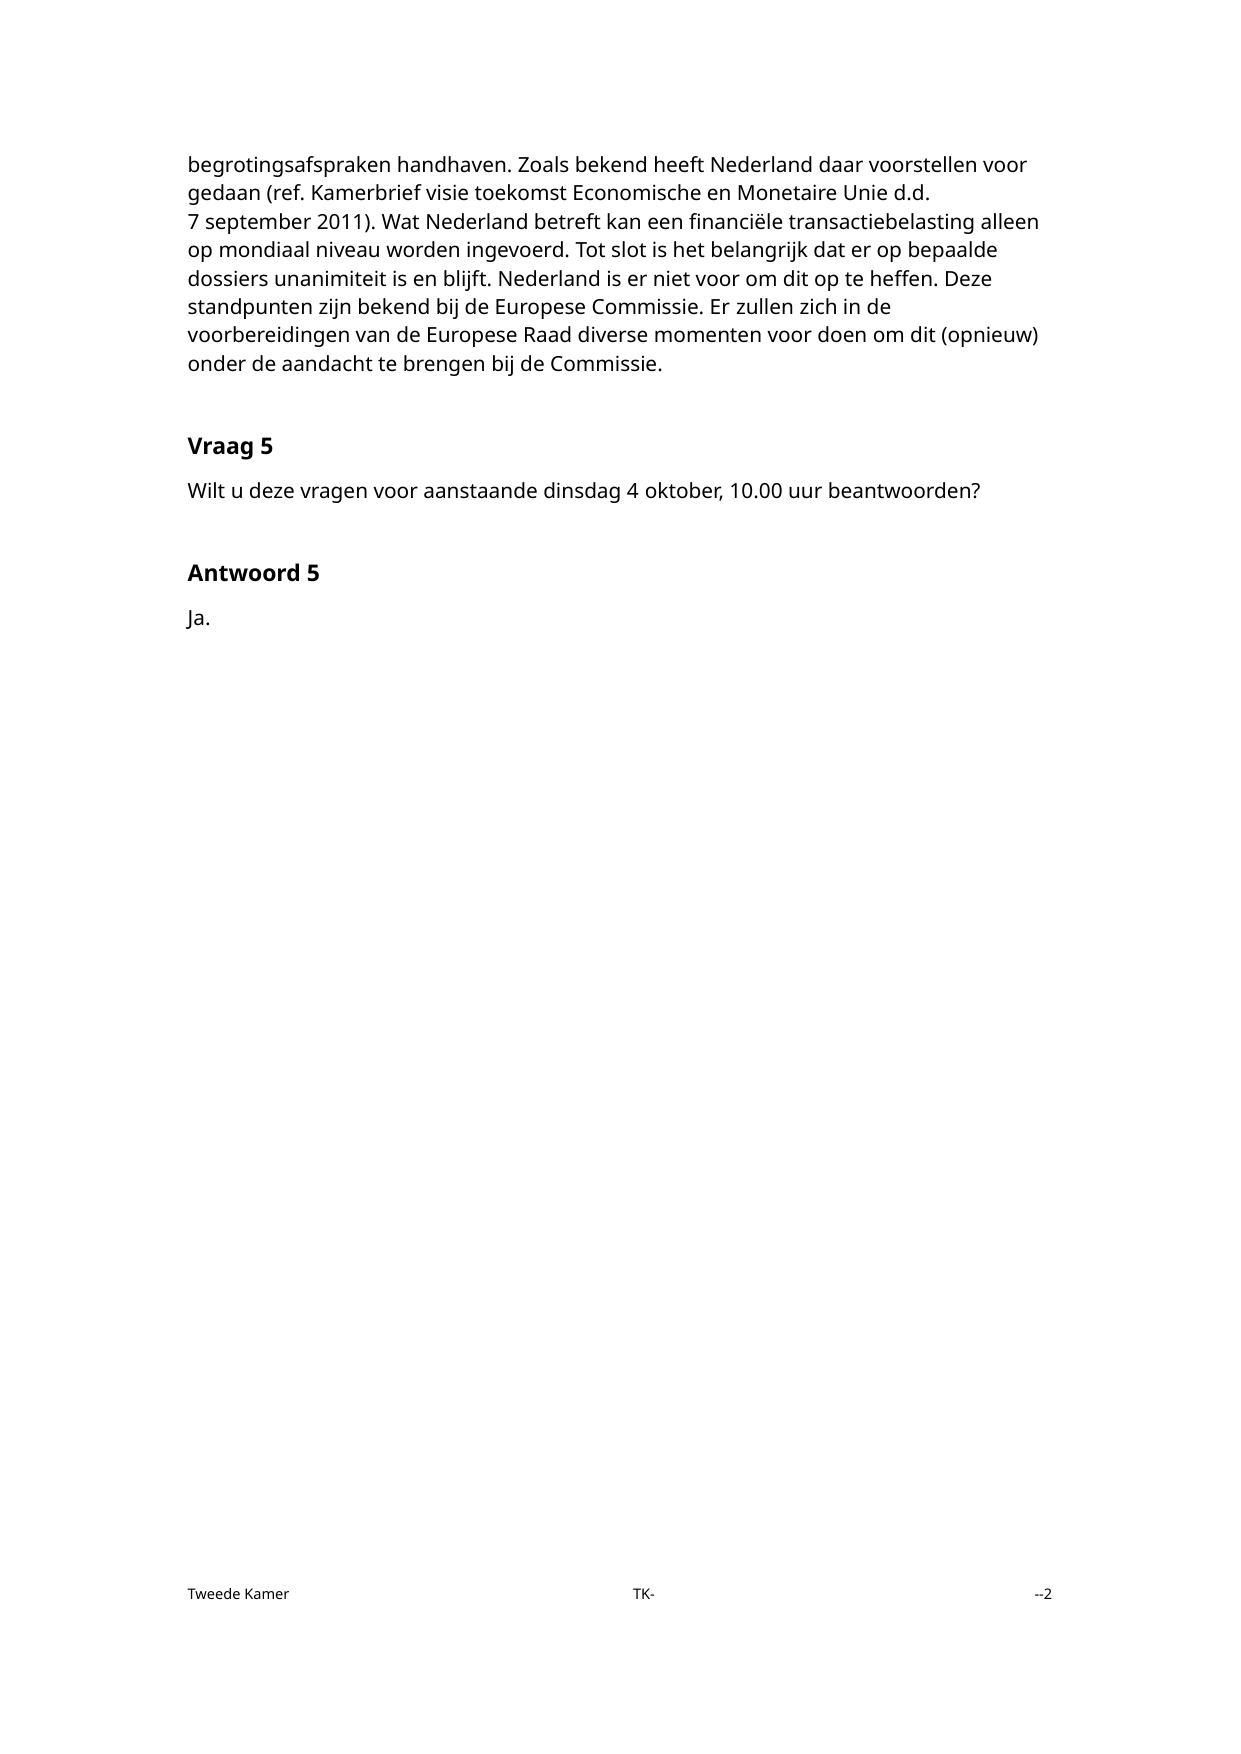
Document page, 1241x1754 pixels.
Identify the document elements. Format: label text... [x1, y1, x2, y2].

text begrotingsafspraken handhaven. Zoals bekend heeft Nederland daar voorstellen voor gedaan (ref. Kamerbrief visie toekomst Economische en Monetaire Unie d.d. 7 september 2011). Wat Nederland betreft kan een financiële transactiebelasting alleen op mondiaal niveau worden ingevoerd. Tot slot is het belangrijk dat er op bepaalde dossiers unanimiteit is en blijft. Nederland is er niet voor om dit op te heffen. Deze standpunten zijn bekend bij de Europese Commissie. Er zullen zich in de voorbereidingen van de Europese Raad diverse momenten voor doen om dit (opnieuw) onder de aandacht te brengen bij de Commissie. [187, 150, 1053, 377]
subtitle Antwoord 5 [187, 557, 1053, 588]
text Ja. [187, 603, 1053, 632]
subtitle Vraag 5 [187, 430, 1053, 461]
text Wilt u deze vragen voor aanstaande dinsdag 4 oktober, 10.00 uur beantwoorden? [187, 476, 1053, 505]
